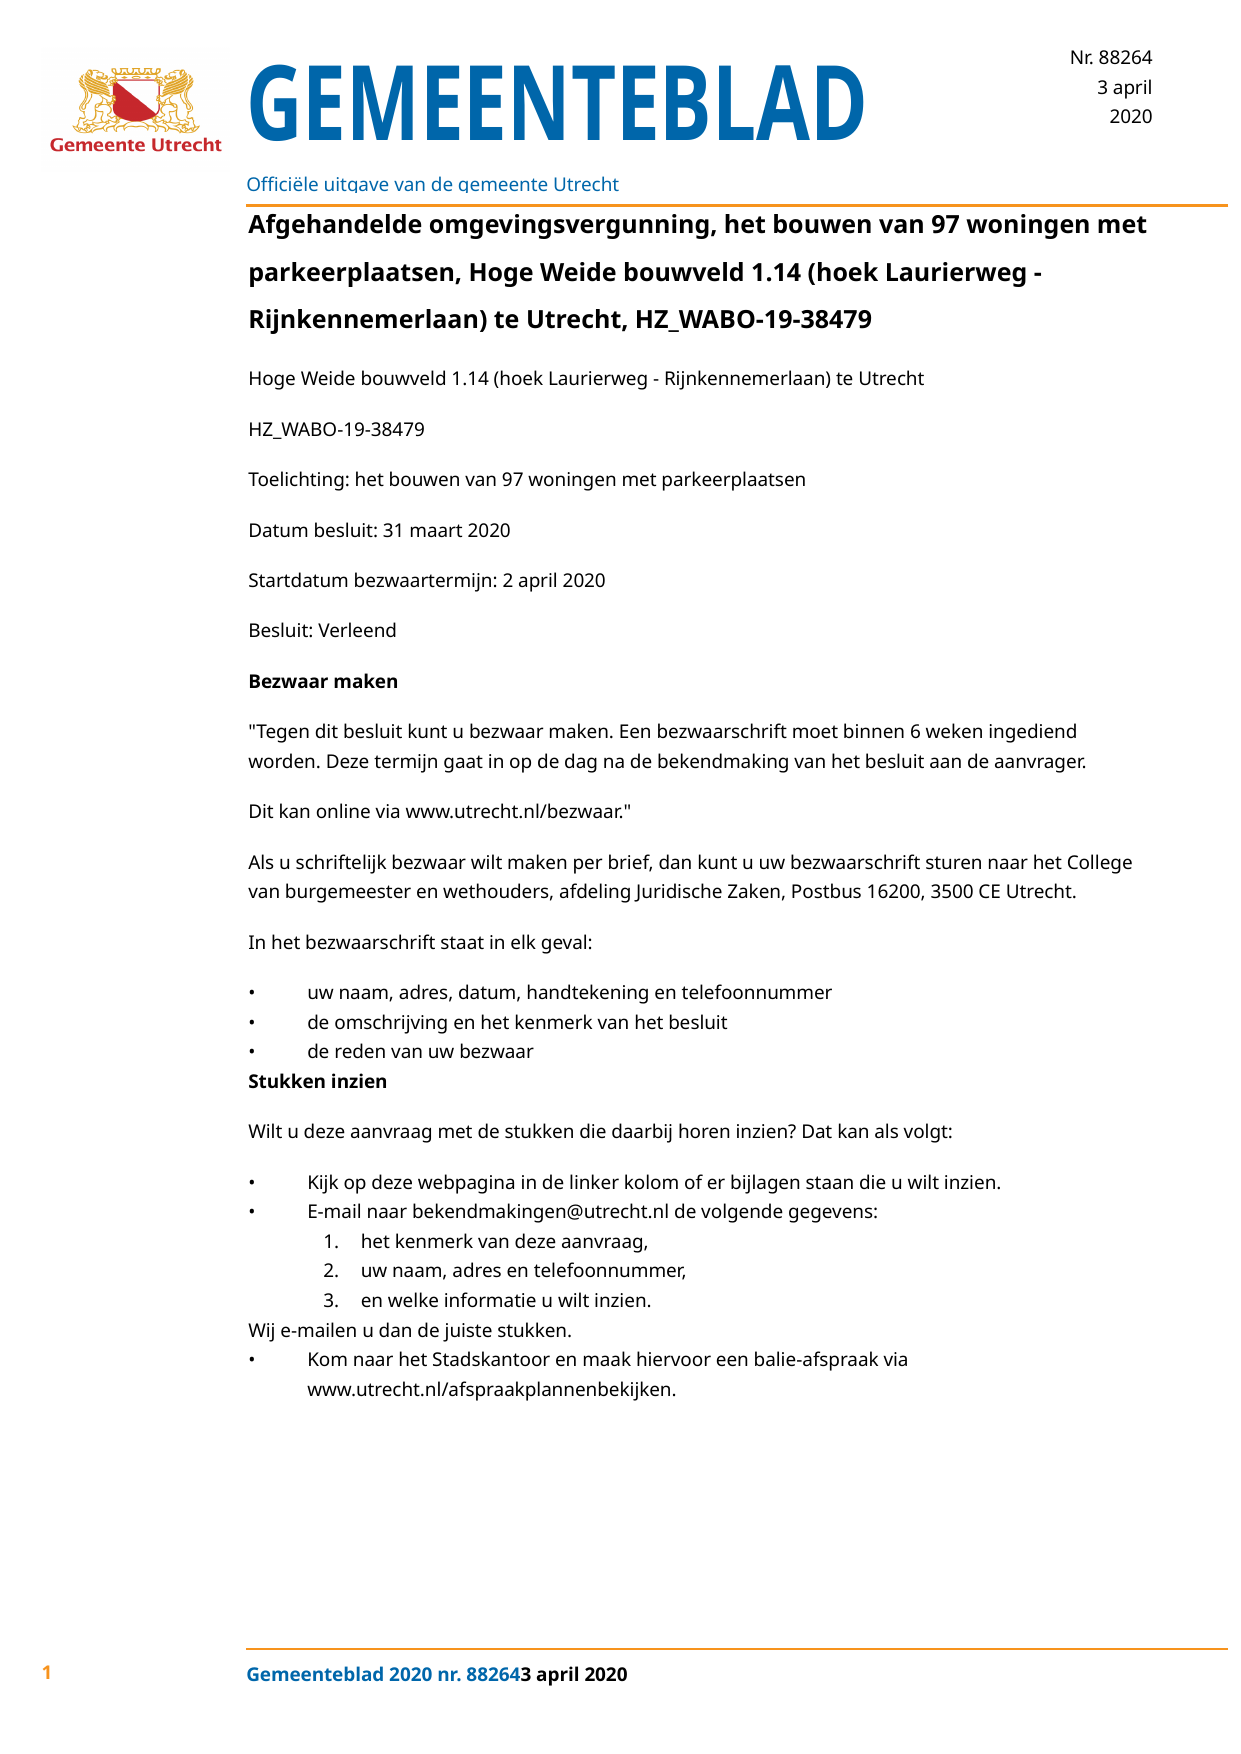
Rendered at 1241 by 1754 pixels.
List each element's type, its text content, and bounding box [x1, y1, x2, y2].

list de reden van uw bezwaar [248, 1038, 1152, 1064]
list en welke informatie u wilt inzien. [323, 1287, 1152, 1313]
list het kenmerk van deze aanvraag, [323, 1228, 1152, 1254]
text Als u schriftelijk bezwaar wilt maken per brief, dan kunt u uw bezwaarschrift sturen naar het College van burgemeester en wethouders, afdeling Juridische Zaken, Postbus 16200, 3500 CE Utrecht. [248, 849, 1152, 904]
text Afgehandelde omgevingsvergunning, het bouwen van 97 woningen met parkeerplaatsen, Hoge Weide bouwveld 1.14 (hoek Laurierweg - Rijnkennemerlaan) te Utrecht, HZ_WABO-19-38479 [248, 207, 1152, 336]
text Toelichting: het bouwen van 97 woningen met parkeerplaatsen [248, 466, 1152, 492]
list Kijk op deze webpagina in de linker kolom of er bijlagen staan die u wilt inzien. [248, 1169, 1152, 1194]
text Besluit: Verleend [248, 618, 1152, 643]
list E-mail naar bekendmakingen@utrecht.nl de volgende gegevens: [248, 1198, 1152, 1224]
text Dit kan online via www.utrecht.nl/bezwaar." [248, 798, 1152, 824]
picture [41, 47, 231, 172]
text Hoge Weide bouwveld 1.14 (hoek Laurierweg - Rijnkennemerlaan) te Utrecht [248, 366, 1152, 391]
list Kom naar het Stadskantoor en maak hiervoor een balie-afspraak via www.utrecht.nl/afspraakplannenbekijken. [248, 1346, 1152, 1402]
list de omschrijving en het kenmerk van het besluit [248, 1009, 1152, 1034]
text Wij e-mailen u dan de juiste stukken. [248, 1317, 1152, 1342]
text Bezwaar maken [248, 668, 1152, 694]
text Datum besluit: 31 maart 2020 [248, 517, 1152, 542]
list uw naam, adres en telefoonnummer, [323, 1258, 1152, 1283]
text "Tegen dit besluit kunt u bezwaar maken. Een bezwaarschrift moet binnen 6 weken ingediend worden. Deze termijn gaat in op de dag na de bekendmaking van het besluit aan de aanvrager. [248, 718, 1152, 774]
text Stukken inzien [248, 1068, 1152, 1094]
text In het bezwaarschrift staat in elk geval: [248, 929, 1152, 954]
text HZ_WABO-19-38479 [248, 416, 1152, 442]
list uw naam, adres, datum, handtekening en telefoonnummer [248, 979, 1152, 1005]
text Startdatum bezwaartermijn: 2 april 2020 [248, 567, 1152, 593]
text Wilt u deze aanvraag met de stukken die daarbij horen inzien? Dat kan als volgt: [248, 1118, 1152, 1144]
